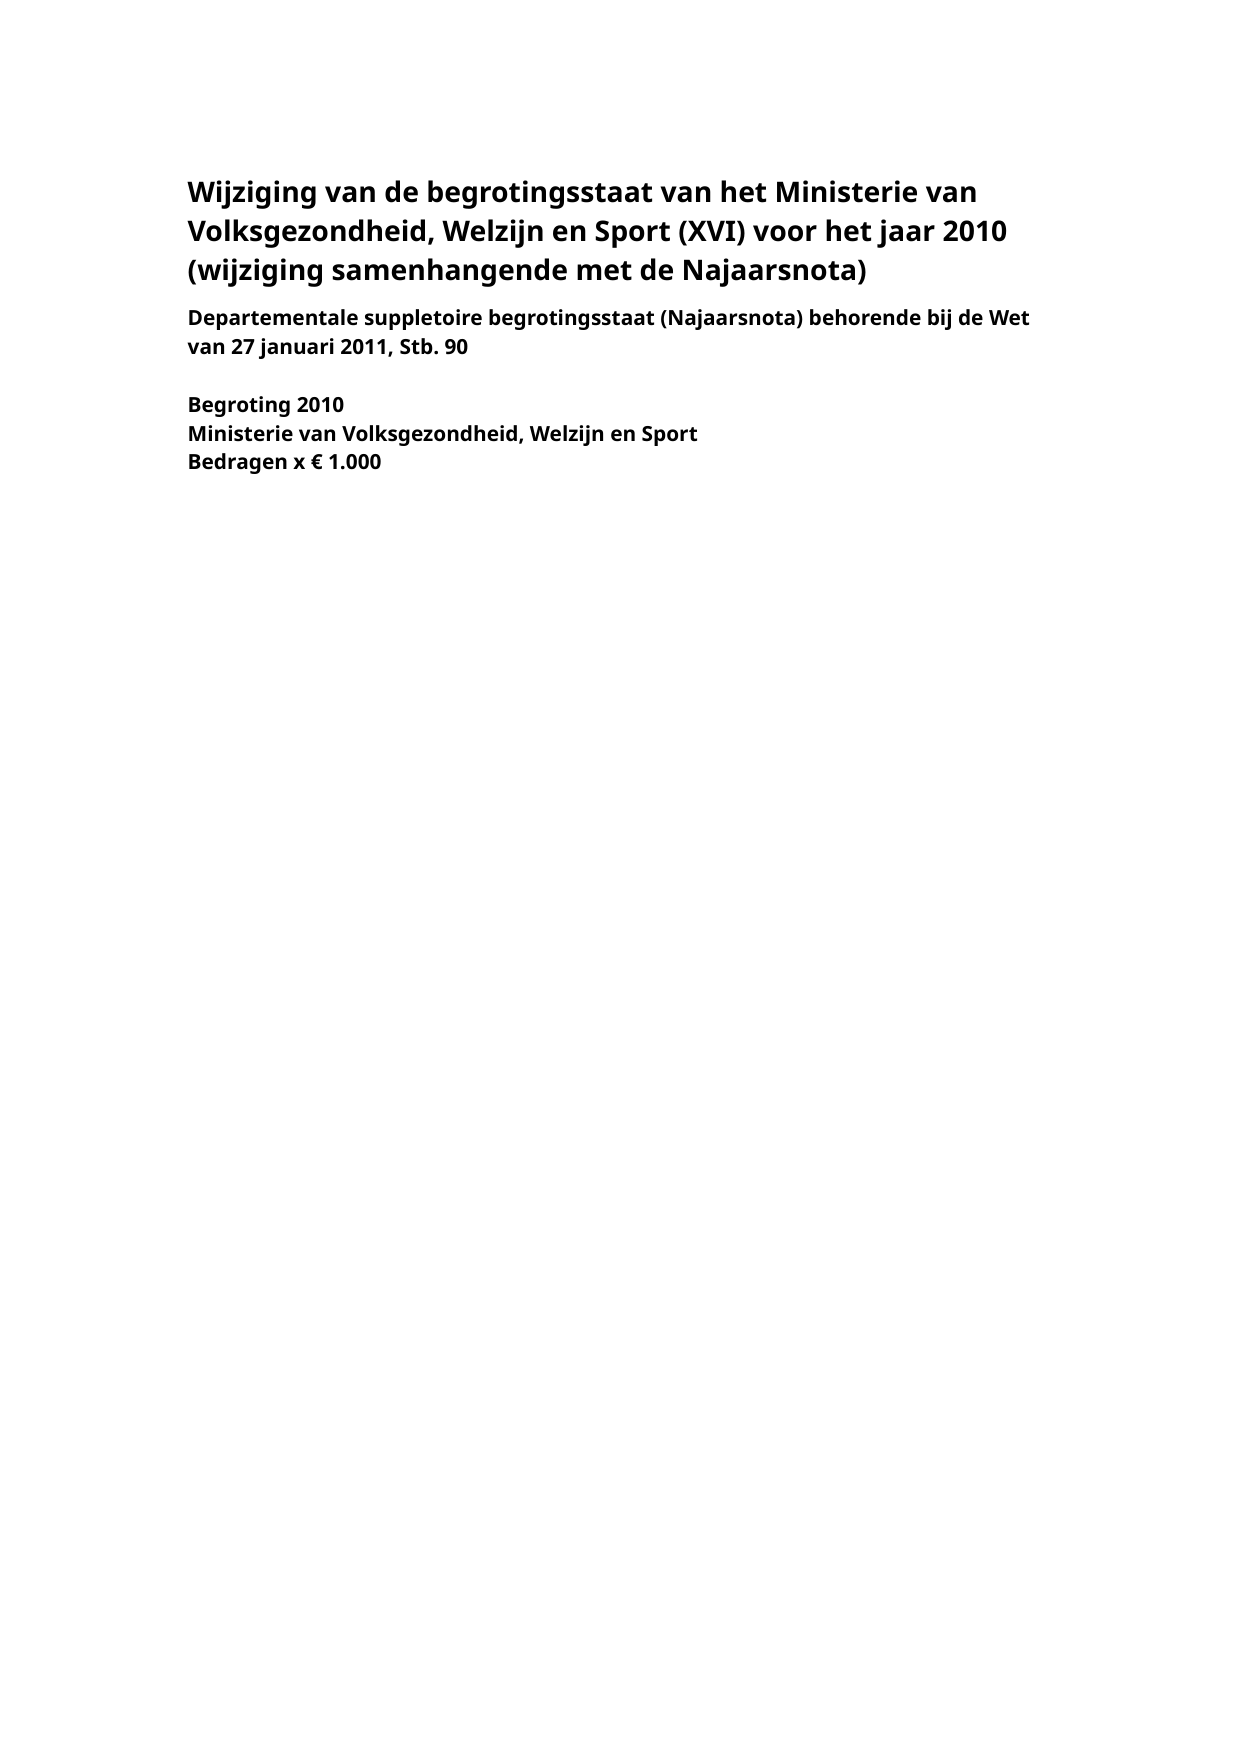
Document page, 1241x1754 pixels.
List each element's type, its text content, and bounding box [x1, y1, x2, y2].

subtitle Wijziging van de begrotingsstaat van het Ministerie van Volksgezondheid, Welzijn en Sport (XVI) voor het jaar 2010 (wijziging samenhangende met de Najaarsnota) [187, 172, 1053, 288]
text Bedragen x € 1.000 [187, 447, 1053, 476]
text Departementale suppletoire begrotingsstaat (Najaarsnota) behorende bij de Wet van 27 januari 2011, Stb. 90 [187, 303, 1053, 360]
text Ministerie van Volksgezondheid, Welzijn en Sport [187, 419, 1053, 447]
text Begroting 2010 [187, 390, 1053, 419]
